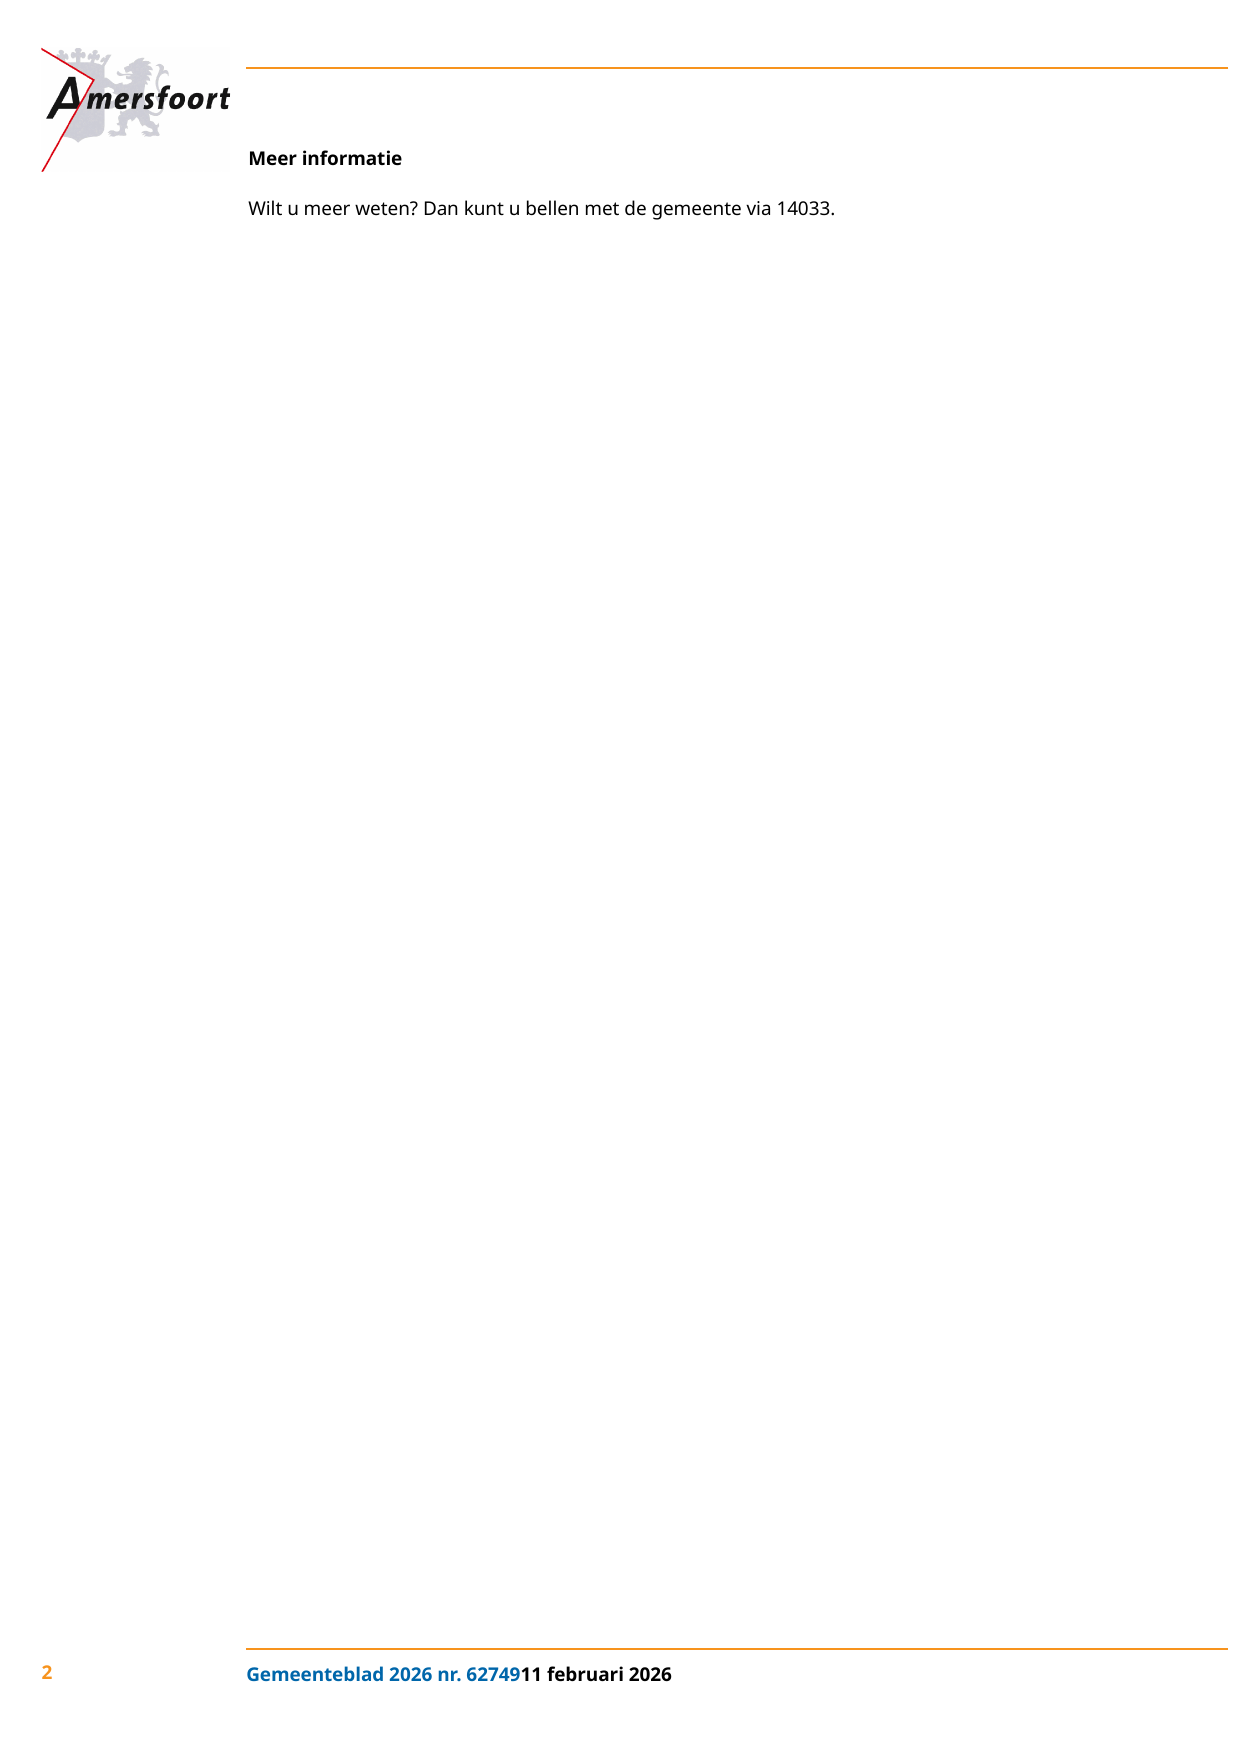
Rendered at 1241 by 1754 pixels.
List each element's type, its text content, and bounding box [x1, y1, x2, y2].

text Meer informatie [248, 145, 1152, 171]
picture [41, 47, 231, 172]
text Wilt u meer weten? Dan kunt u bellen met de gemeente via 14033. [248, 196, 1152, 221]
